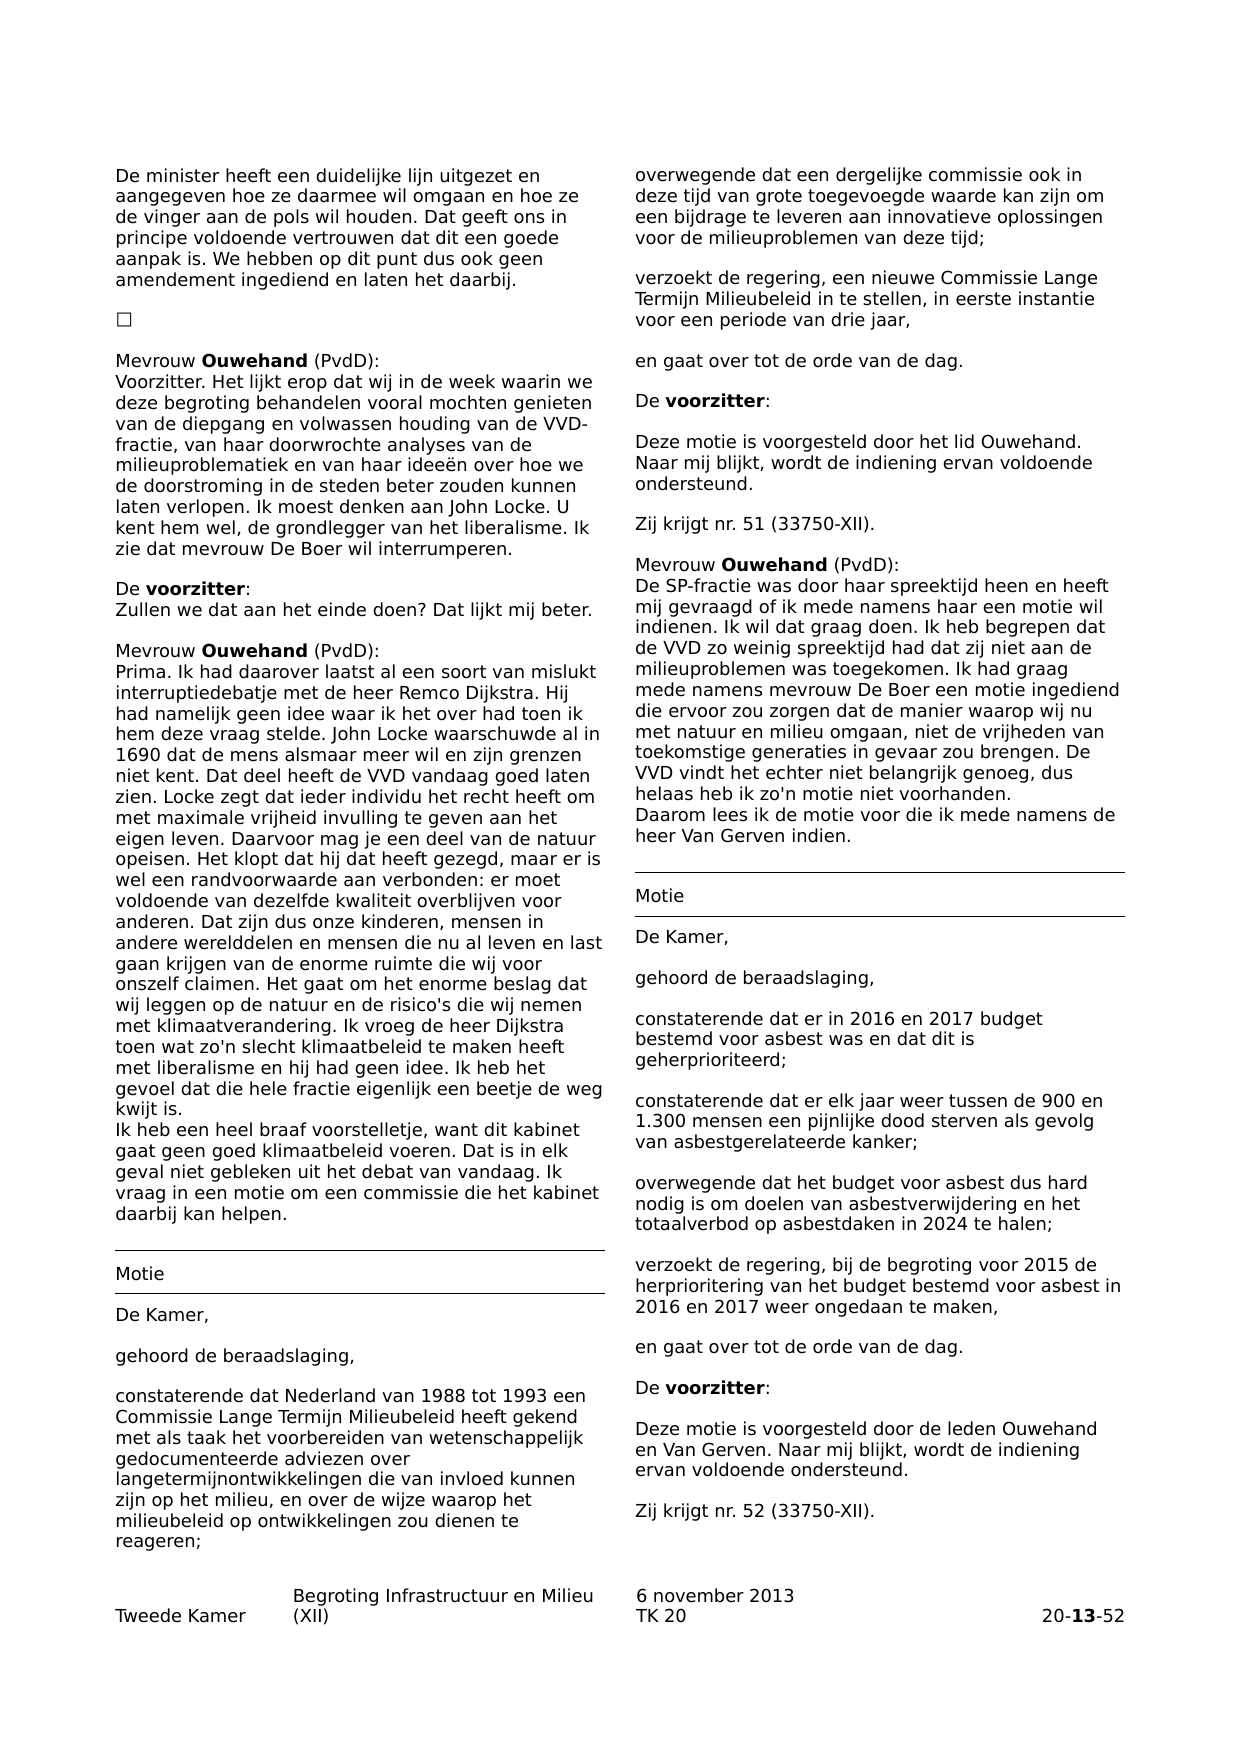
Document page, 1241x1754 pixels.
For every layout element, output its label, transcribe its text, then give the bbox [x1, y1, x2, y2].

text Daarom lees ik de motie voor die ik mede namens de heer Van Gerven indien. [635, 805, 1125, 846]
text en gaat over tot de orde van de dag. [635, 350, 1125, 371]
text gehoord de beraadslaging, [115, 1345, 605, 1366]
text Zullen we dat aan het einde doen? Dat lijkt mij beter. [115, 600, 605, 621]
text gehoord de beraadslaging, [635, 968, 1125, 988]
text ⬜ [115, 310, 605, 331]
text De Kamer, [115, 1305, 605, 1325]
text verzoekt de regering, een nieuwe Commissie Lange Termijn Milieubeleid in te stellen, in eerste instantie voor een periode van drie jaar, [635, 268, 1125, 330]
text Mevrouw Ouwehand (PvdD): [635, 555, 1125, 576]
text Deze motie is voorgesteld door het lid Ouwehand. Naar mij blijkt, wordt de indiening ervan voldoende ondersteund. [635, 432, 1125, 494]
text Zij krijgt nr. 51 (33750-XII). [635, 514, 1125, 535]
text constaterende dat er elk jaar weer tussen de 900 en 1.300 mensen een pijnlijke dood sterven als gevolg van asbestgerelateerde kanker; [635, 1091, 1125, 1153]
text Zij krijgt nr. 52 (33750-XII). [635, 1501, 1125, 1522]
text De SP-fractie was door haar spreektijd heen en heeft mij gevraagd of ik mede namens haar een motie wil indienen. Ik wil dat graag doen. Ik heb begrepen dat de VVD zo weinig spreektijd had dat zij niet aan de milieuproblemen was toegekomen. Ik had graag mede namens mevrouw De Boer een motie ingediend die ervoor zou zorgen dat de manier waarop wij nu met natuur en milieu omgaan, niet de vrijheden van toekomstige generaties in gevaar zou brengen. De VVD vindt het echter niet belangrijk genoeg, dus helaas heb ik zo'n motie niet voorhanden. [635, 576, 1125, 805]
text Deze motie is voorgesteld door de leden Ouwehand en Van Gerven. Naar mij blijkt, wordt de indiening ervan voldoende ondersteund. [635, 1419, 1125, 1481]
text constaterende dat er in 2016 en 2017 budget bestemd voor asbest was en dat dit is geherprioriteerd; [635, 1008, 1125, 1071]
text Motie [115, 1264, 605, 1285]
text De voorzitter: [115, 579, 605, 600]
text Ik heb een heel braaf voorstelletje, want dit kabinet gaat geen goed klimaatbeleid voeren. Dat is in elk geval niet gebleken uit het debat van vandaag. Ik vraag in een motie om een commissie die het kabinet daarbij kan helpen. [115, 1120, 605, 1224]
text De voorzitter: [635, 391, 1125, 412]
text overwegende dat het budget voor asbest dus hard nodig is om doelen van asbestverwijdering en het totaalverbod op asbestdaken in 2024 te halen; [635, 1173, 1125, 1235]
text Motie [635, 886, 1125, 907]
text en gaat over tot de orde van de dag. [635, 1337, 1125, 1358]
text overwegende dat een dergelijke commissie ook in deze tijd van grote toegevoegde waarde kan zijn om een bijdrage te leveren aan innovatieve oplossingen voor de milieuproblemen van deze tijd; [635, 165, 1125, 248]
text De voorzitter: [635, 1378, 1125, 1399]
text Mevrouw Ouwehand (PvdD): [115, 641, 605, 662]
text Mevrouw Ouwehand (PvdD): [115, 351, 605, 372]
text constaterende dat Nederland van 1988 tot 1993 een Commissie Lange Termijn Milieubeleid heeft gekend met als taak het voorbereiden van wetenschappelijk gedocumenteerde adviezen over langetermijnontwikkelingen die van invloed kunnen zijn op het milieu, en over de wijze waarop het milieubeleid op ontwikkelingen zou dienen te reageren; [115, 1386, 605, 1552]
text De minister heeft een duidelijke lijn uitgezet en aangegeven hoe ze daarmee wil omgaan en hoe ze de vinger aan de pols wil houden. Dat geeft ons in principe voldoende vertrouwen dat dit een goede aanpak is. We hebben op dit punt dus ook geen amendement ingediend en laten het daarbij. [115, 165, 605, 290]
text Prima. Ik had daarover laatst al een soort van mislukt interruptiedebatje met de heer Remco Dijkstra. Hij had namelijk geen idee waar ik het over had toen ik hem deze vraag stelde. John Locke waarschuwde al in 1690 dat de mens alsmaar meer wil en zijn grenzen niet kent. Dat deel heeft de VVD vandaag goed laten zien. Locke zegt dat ieder individu het recht heeft om met maximale vrijheid invulling te geven aan het eigen leven. Daarvoor mag je een deel van de natuur opeisen. Het klopt dat hij dat heeft gezegd, maar er is wel een randvoorwaarde aan verbonden: er moet voldoende van dezelfde kwaliteit overblijven voor anderen. Dat zijn dus onze kinderen, mensen in andere werelddelen en mensen die nu al leven en last gaan krijgen van de enorme ruimte die wij voor onszelf claimen. Het gaat om het enorme beslag dat wij leggen op de natuur en de risico's die wij nemen met klimaatverandering. Ik vroeg de heer Dijkstra toen wat zo'n slecht klimaatbeleid te maken heeft met liberalisme en hij had geen idee. Ik heb het gevoel dat die hele fractie eigenlijk een beetje de weg kwijt is. [115, 662, 605, 1120]
text De Kamer, [635, 927, 1125, 948]
text verzoekt de regering, bij de begroting voor 2015 de herprioritering van het budget bestemd voor asbest in 2016 en 2017 weer ongedaan te maken, [635, 1255, 1125, 1317]
text Voorzitter. Het lijkt erop dat wij in de week waarin we deze begroting behandelen vooral mochten genieten van de diepgang en volwassen houding van de VVD-fractie, van haar doorwrochte analyses van de milieuproblematiek en van haar ideeën over hoe we de doorstroming in de steden beter zouden kunnen laten verlopen. Ik moest denken aan John Locke. U kent hem wel, de grondlegger van het liberalisme. Ik zie dat mevrouw De Boer wil interrumperen. [115, 372, 605, 559]
